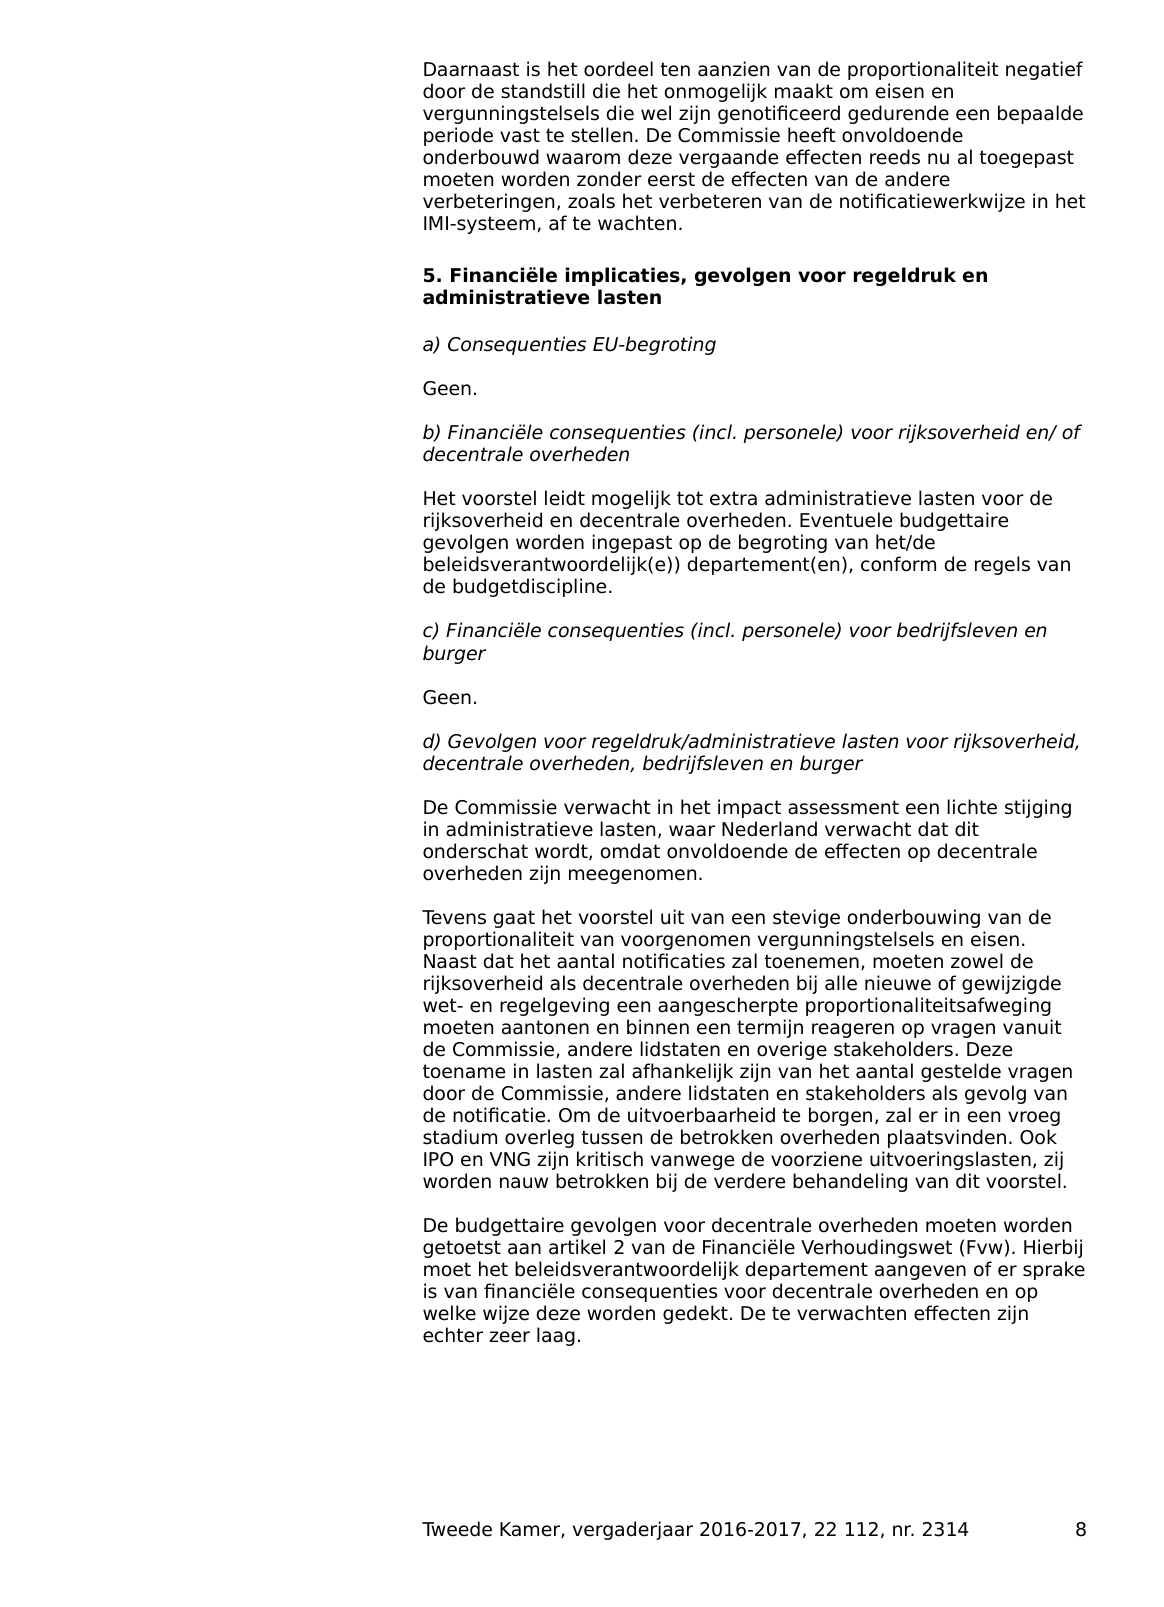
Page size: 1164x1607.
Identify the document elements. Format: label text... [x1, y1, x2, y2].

text Tevens gaat het voorstel uit van een stevige onderbouwing van de proportionaliteit van voorgenomen vergunningstelsels en eisen. Naast dat het aantal notificaties zal toenemen, moeten zowel de rijksoverheid als decentrale overheden bij alle nieuwe of gewijzigde wet- en regelgeving een aangescherpte proportionaliteitsafweging moeten aantonen en binnen een termijn reageren op vragen vanuit de Commissie, andere lidstaten en overige stakeholders. Deze toename in lasten zal afhankelijk zijn van het aantal gestelde vragen door de Commissie, andere lidstaten en stakeholders als gevolg van de notificatie. Om de uitvoerbaarheid te borgen, zal er in een vroeg stadium overleg tussen de betrokken overheden plaatsvinden. Ook IPO en VNG zijn kritisch vanwege de voorziene uitvoeringslasten, zij worden nauw betrokken bij de verdere behandeling van dit voorstel. [422, 907, 1087, 1193]
text De budgettaire gevolgen voor decentrale overheden moeten worden getoetst aan artikel 2 van de Financiële Verhoudingswet (Fvw). Hierbij moet het beleidsverantwoordelijk departement aangeven of er sprake is van financiële consequenties voor decentrale overheden en op welke wijze deze worden gedekt. De te verwachten effecten zijn echter zeer laag. [422, 1215, 1087, 1347]
subtitle d) Gevolgen voor regeldruk/administratieve lasten voor rijksoverheid, decentrale overheden, bedrijfsleven en burger [422, 731, 1087, 775]
subtitle 5. Financiële implicaties, gevolgen voor regeldruk en administratieve lasten [422, 265, 1087, 309]
text Daarnaast is het oordeel ten aanzien van de proportionaliteit negatief door de standstill die het onmogelijk maakt om eisen en vergunningstelsels die wel zijn genotificeerd gedurende een bepaalde periode vast te stellen. De Commissie heeft onvoldoende onderbouwd waarom deze vergaande effecten reeds nu al toegepast moeten worden zonder eerst de effecten van de andere verbeteringen, zoals het verbeteren van de notificatiewerkwijze in het IMI-systeem, af te wachten. [422, 59, 1087, 235]
subtitle c) Financiële consequenties (incl. personele) voor bedrijfsleven en burger [422, 620, 1087, 664]
subtitle b) Financiële consequenties (incl. personele) voor rijksoverheid en/ of decentrale overheden [422, 422, 1087, 466]
text Geen. [422, 378, 1087, 400]
subtitle a) Consequenties EU-begroting [422, 334, 1087, 356]
text Het voorstel leidt mogelijk tot extra administratieve lasten voor de rijksoverheid en decentrale overheden. Eventuele budgettaire gevolgen worden ingepast op de begroting van het/de beleidsverantwoordelijk(e)) departement(en), conform de regels van de budgetdiscipline. [422, 488, 1087, 598]
text Geen. [422, 687, 1087, 708]
text De Commissie verwacht in het impact assessment een lichte stijging in administratieve lasten, waar Nederland verwacht dat dit onderschat wordt, omdat onvoldoende de effecten op decentrale overheden zijn meegenomen. [422, 797, 1087, 885]
